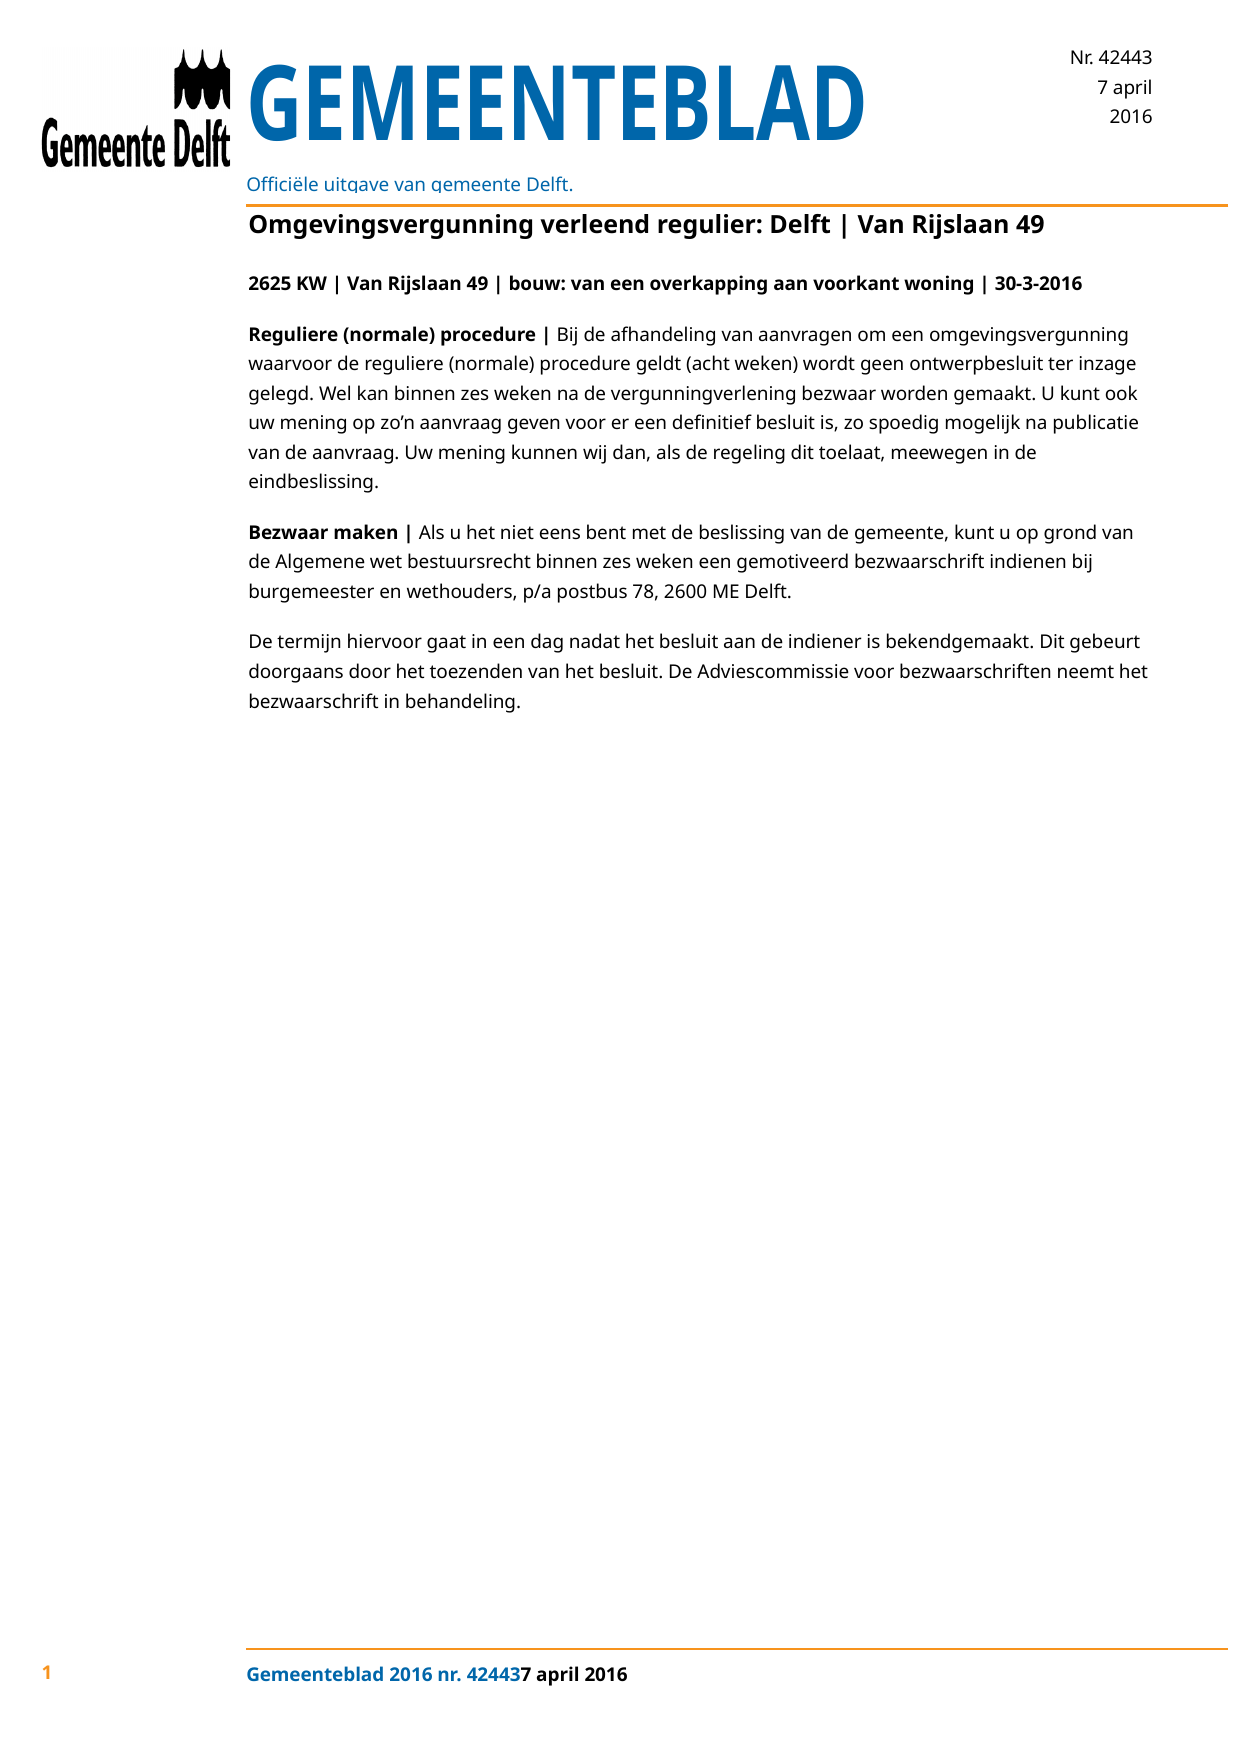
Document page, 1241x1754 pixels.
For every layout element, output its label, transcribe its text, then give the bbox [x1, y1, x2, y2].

text Bezwaar maken | Als u het niet eens bent met de beslissing van de gemeente, kunt u op grond van de Algemene wet bestuursrecht binnen zes weken een gemotiveerd bezwaarschrift indienen bij burgemeester en wethouders, p/a postbus 78, 2600 ME Delft. [248, 519, 1152, 604]
text Reguliere (normale) procedure | Bij de afhandeling van aanvragen om een omgevingsvergunning waarvoor de reguliere (normale) procedure geldt (acht weken) wordt geen ontwerpbesluit ter inzage gelegd. Wel kan binnen zes weken na de vergunningverlening bezwaar worden gemaakt. U kunt ook uw mening op zo’n aanvraag geven voor er een definitief besluit is, zo spoedig mogelijk na publicatie van de aanvraag. Uw mening kunnen wij dan, als de regeling dit toelaat, meewegen in de eindbeslissing. [248, 321, 1152, 494]
text De termijn hiervoor gaat in een dag nadat het besluit aan de indiener is bekendgemaakt. Dit gebeurt doorgaans door het toezenden van het besluit. De Adviescommissie voor bezwaarschriften neemt het bezwaarschrift in behandeling. [248, 629, 1152, 713]
picture [41, 47, 231, 172]
text 2625 KW | Van Rijslaan 49 | bouw: van een overkapping aan voorkant woning | 30-3-2016 [248, 270, 1152, 296]
text Omgevingsvergunning verleend regulier: Delft | Van Rijslaan 49 [248, 207, 1152, 241]
